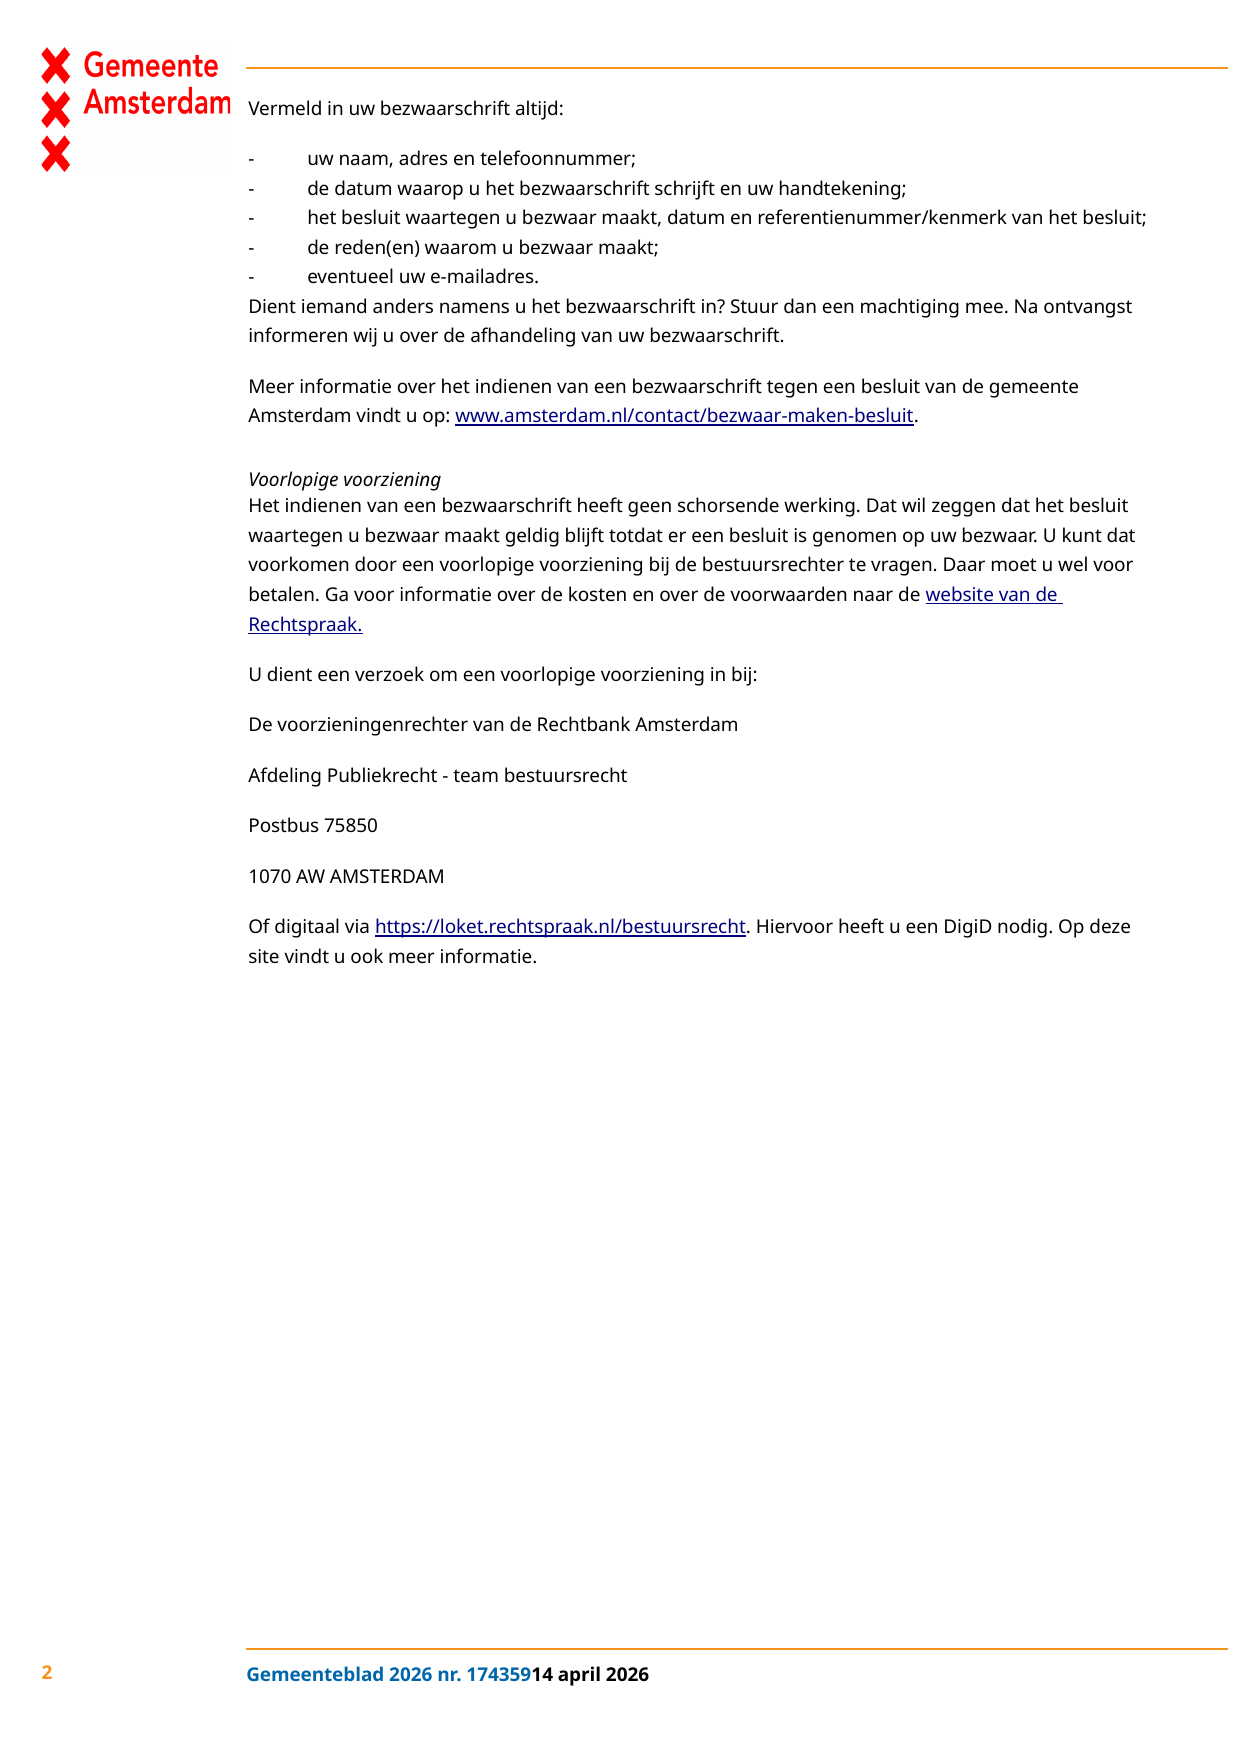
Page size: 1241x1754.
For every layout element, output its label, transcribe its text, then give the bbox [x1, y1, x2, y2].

text U dient een verzoek om een voorlopige voorziening in bij: [248, 661, 1152, 687]
list eventueel uw e-mailadres. [248, 263, 1152, 289]
text 1070 AW AMSTERDAM [248, 863, 1152, 888]
text Afdeling Publiekrecht - team bestuursrecht [248, 762, 1152, 788]
text De voorzieningenrechter van de Rechtbank Amsterdam [248, 712, 1152, 737]
list de datum waarop u het bezwaarschrift schrijft en uw handtekening; [248, 175, 1152, 201]
picture [41, 47, 231, 172]
text Voorlopige voorziening [248, 467, 1152, 492]
text Of digitaal via https://loket.rechtspraak.nl/bestuursrecht. Hiervoor heeft u een DigiD nodig. Op deze site vindt u ook meer informatie. [248, 913, 1152, 968]
list het besluit waartegen u bezwaar maakt, datum en referentienummer/kenmerk van het besluit; [248, 204, 1152, 230]
text Het indienen van een bezwaarschrift heeft geen schorsende werking. Dat wil zeggen dat het besluit waartegen u bezwaar maakt geldig blijft totdat er een besluit is genomen op uw bezwaar. U kunt dat voorkomen door een voorlopige voorziening bij de bestuursrechter te vragen. Daar moet u wel voor betalen. Ga voor informatie over de kosten en over de voorwaarden naar de website van de Rechtspraak. [248, 492, 1152, 636]
text Postbus 75850 [248, 812, 1152, 838]
text Vermeld in uw bezwaarschrift altijd: [248, 95, 1152, 121]
list uw naam, adres en telefoonnummer; [248, 145, 1152, 171]
list de reden(en) waarom u bezwaar maakt; [248, 234, 1152, 260]
text Meer informatie over het indienen van een bezwaarschrift tegen een besluit van de gemeente Amsterdam vindt u op: www.amsterdam.nl/contact/bezwaar-maken-besluit. [248, 373, 1152, 428]
text Dient iemand anders namens u het bezwaarschrift in? Stuur dan een machtiging mee. Na ontvangst informeren wij u over de afhandeling van uw bezwaarschrift. [248, 293, 1152, 348]
